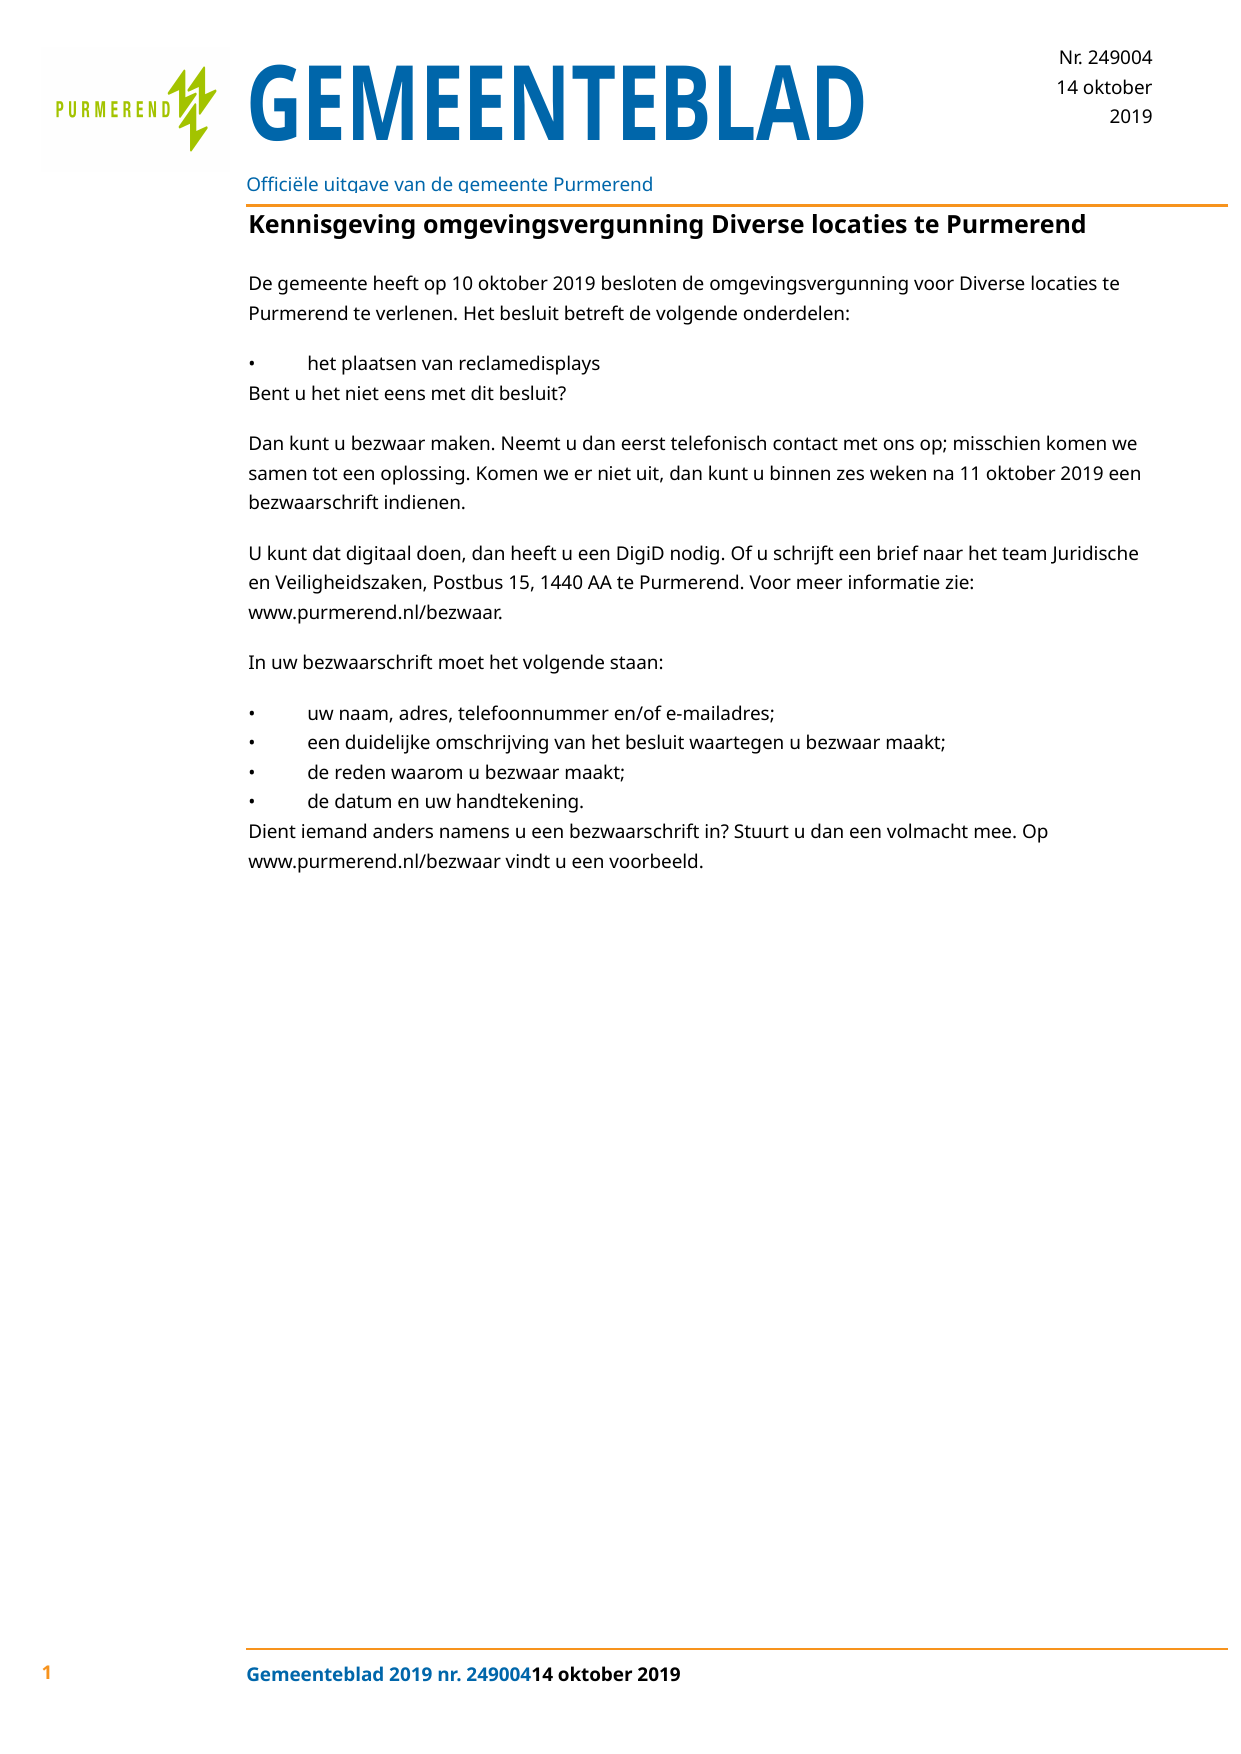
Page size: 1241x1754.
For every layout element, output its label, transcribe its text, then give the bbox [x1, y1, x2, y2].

text Dan kunt u bezwaar maken. Neemt u dan eerst telefonisch contact met ons op; misschien komen we samen tot een oplossing. Komen we er niet uit, dan kunt u binnen zes weken na 11 oktober 2019 een bezwaarschrift indienen. [248, 430, 1152, 515]
list uw naam, adres, telefoonnummer en/of e-mailadres; [248, 700, 1152, 726]
text In uw bezwaarschrift moet het volgende staan: [248, 649, 1152, 675]
list een duidelijke omschrijving van het besluit waartegen u bezwaar maakt; [248, 729, 1152, 755]
picture [41, 47, 231, 172]
text U kunt dat digitaal doen, dan heeft u een DigiD nodig. Of u schrijft een brief naar het team Juridische en Veiligheidszaken, Postbus 15, 1440 AA te Purmerend. Voor meer informatie zie: www.purmerend.nl/bezwaar. [248, 540, 1152, 625]
text Bent u het niet eens met dit besluit? [248, 380, 1152, 406]
text Dient iemand anders namens u een bezwaarschrift in? Stuurt u dan een volmacht mee. Op www.purmerend.nl/bezwaar vindt u een voorbeeld. [248, 818, 1152, 873]
list de reden waarom u bezwaar maakt; [248, 759, 1152, 785]
list de datum en uw handtekening. [248, 789, 1152, 814]
list het plaatsen van reclamedisplays [248, 350, 1152, 376]
text Kennisgeving omgevingsvergunning Diverse locaties te Purmerend [248, 207, 1152, 241]
text De gemeente heeft op 10 oktober 2019 besloten de omgevingsvergunning voor Diverse locaties te Purmerend te verlenen. Het besluit betreft de volgende onderdelen: [248, 270, 1152, 326]
